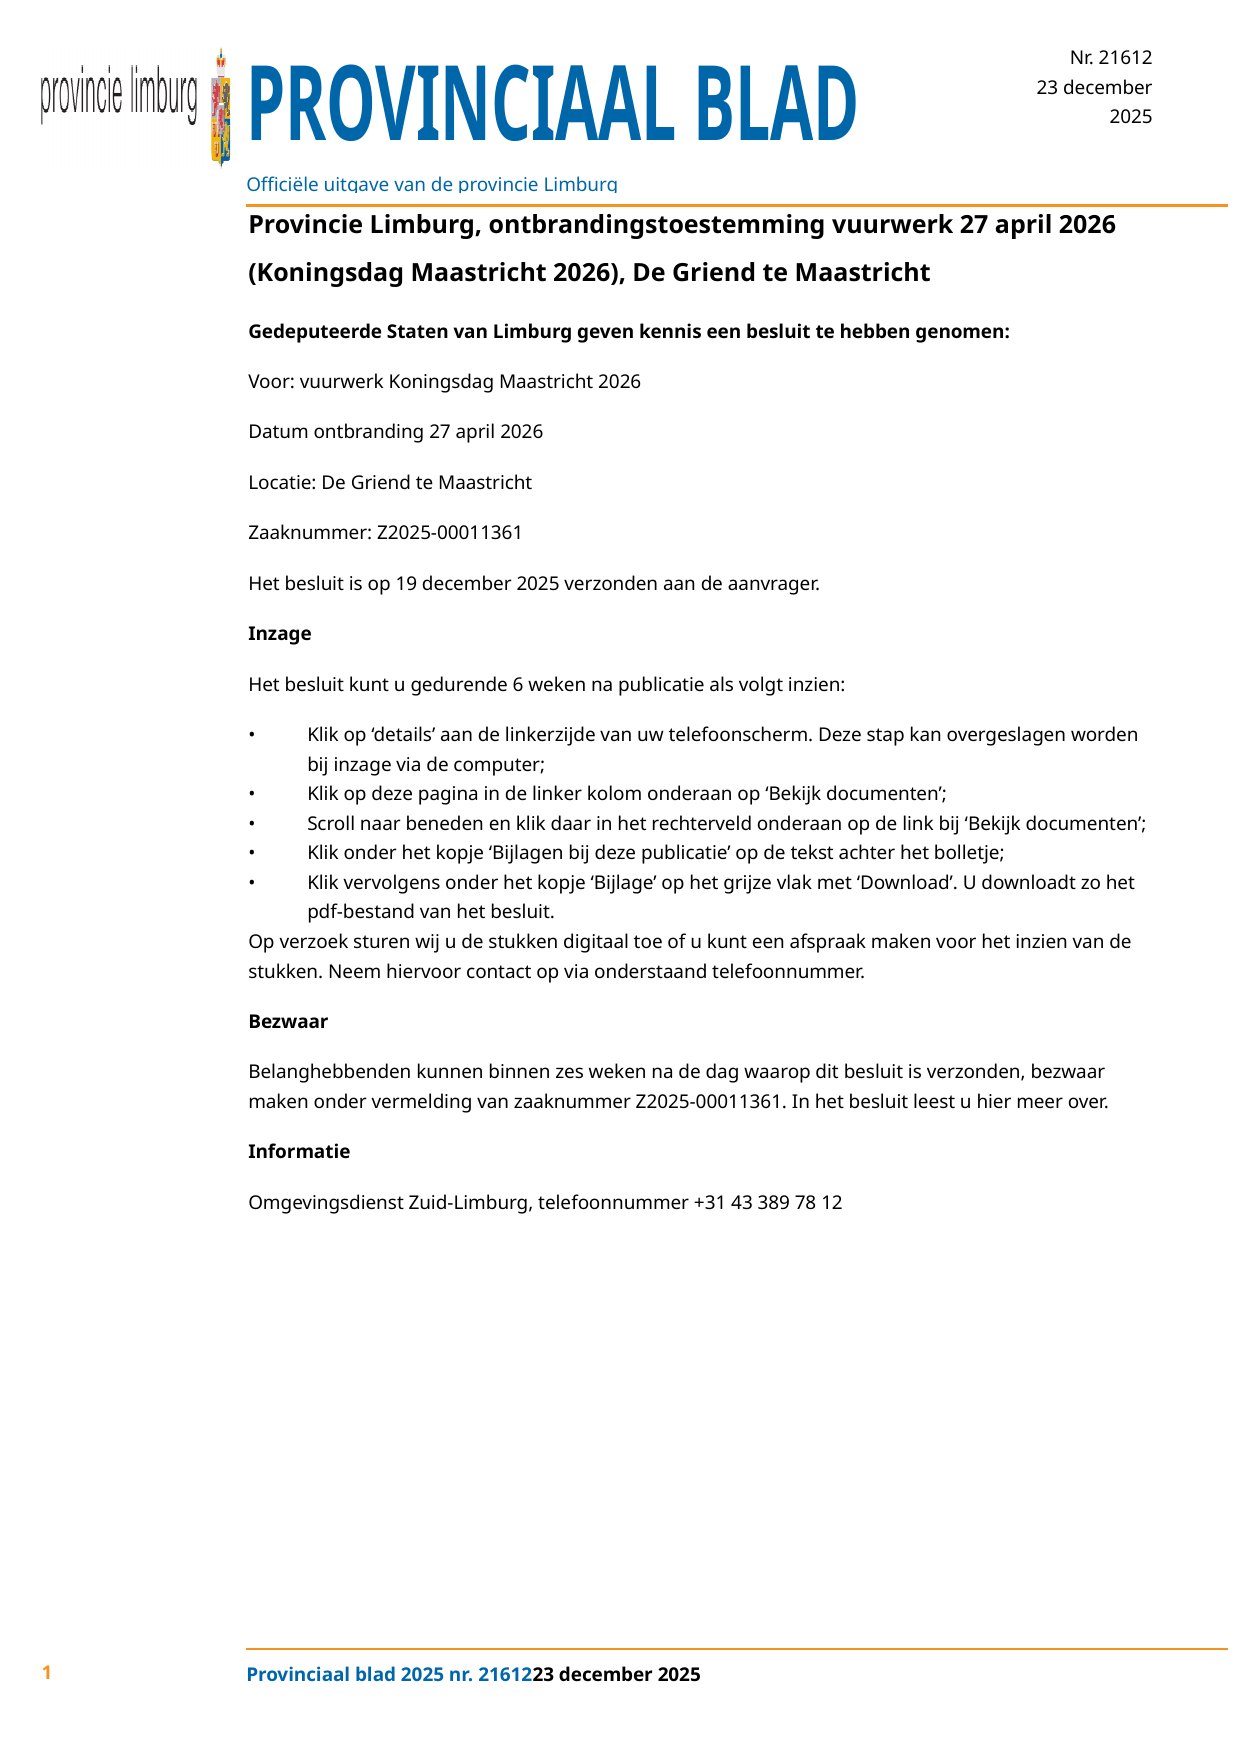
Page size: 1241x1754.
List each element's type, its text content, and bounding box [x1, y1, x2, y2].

list Scroll naar beneden en klik daar in het rechterveld onderaan op de link bij ‘Bekijk documenten’; [248, 810, 1152, 836]
text Op verzoek sturen wij u de stukken digitaal toe of u kunt een afspraak maken voor het inzien van de stukken. Neem hiervoor contact op via onderstaand telefoonnummer. [248, 928, 1152, 984]
text Voor: vuurwerk Koningsdag Maastricht 2026 [248, 368, 1152, 394]
text Het besluit kunt u gedurende 6 weken na publicatie als volgt inzien: [248, 671, 1152, 697]
list Klik op ‘details’ aan de linkerzijde van uw telefoonscherm. Deze stap kan overgeslagen worden bij inzage via de computer; [248, 721, 1152, 777]
text Het besluit is op 19 december 2025 verzonden aan de aanvrager. [248, 570, 1152, 596]
text Informatie [248, 1139, 1152, 1164]
text Datum ontbranding 27 april 2026 [248, 419, 1152, 444]
text Omgevingsdienst Zuid-Limburg, telefoonnummer +31 43 389 78 12 [248, 1189, 1152, 1215]
list Klik op deze pagina in de linker kolom onderaan op ‘Bekijk documenten’; [248, 780, 1152, 806]
text Zaaknummer: Z2025-00011361 [248, 519, 1152, 545]
text Locatie: De Griend te Maastricht [248, 469, 1152, 495]
list Klik vervolgens onder het kopje ‘Bijlage’ op het grijze vlak met ‘Download’. U downloadt zo het pdf-bestand van het besluit. [248, 869, 1152, 924]
list Klik onder het kopje ‘Bijlagen bij deze publicatie’ op de tekst achter het bolletje; [248, 839, 1152, 865]
text Belanghebbenden kunnen binnen zes weken na de dag waarop dit besluit is verzonden, bezwaar maken onder vermelding van zaaknummer Z2025-00011361. In het besluit leest u hier meer over. [248, 1059, 1152, 1114]
picture [41, 47, 231, 172]
text Provincie Limburg, ontbrandingstoestemming vuurwerk 27 april 2026 (Koningsdag Maastricht 2026), De Griend te Maastricht [248, 207, 1152, 288]
text Inzage [248, 620, 1152, 646]
text Gedeputeerde Staten van Limburg geven kennis een besluit te hebben genomen: [248, 318, 1152, 344]
text Bezwaar [248, 1008, 1152, 1034]
